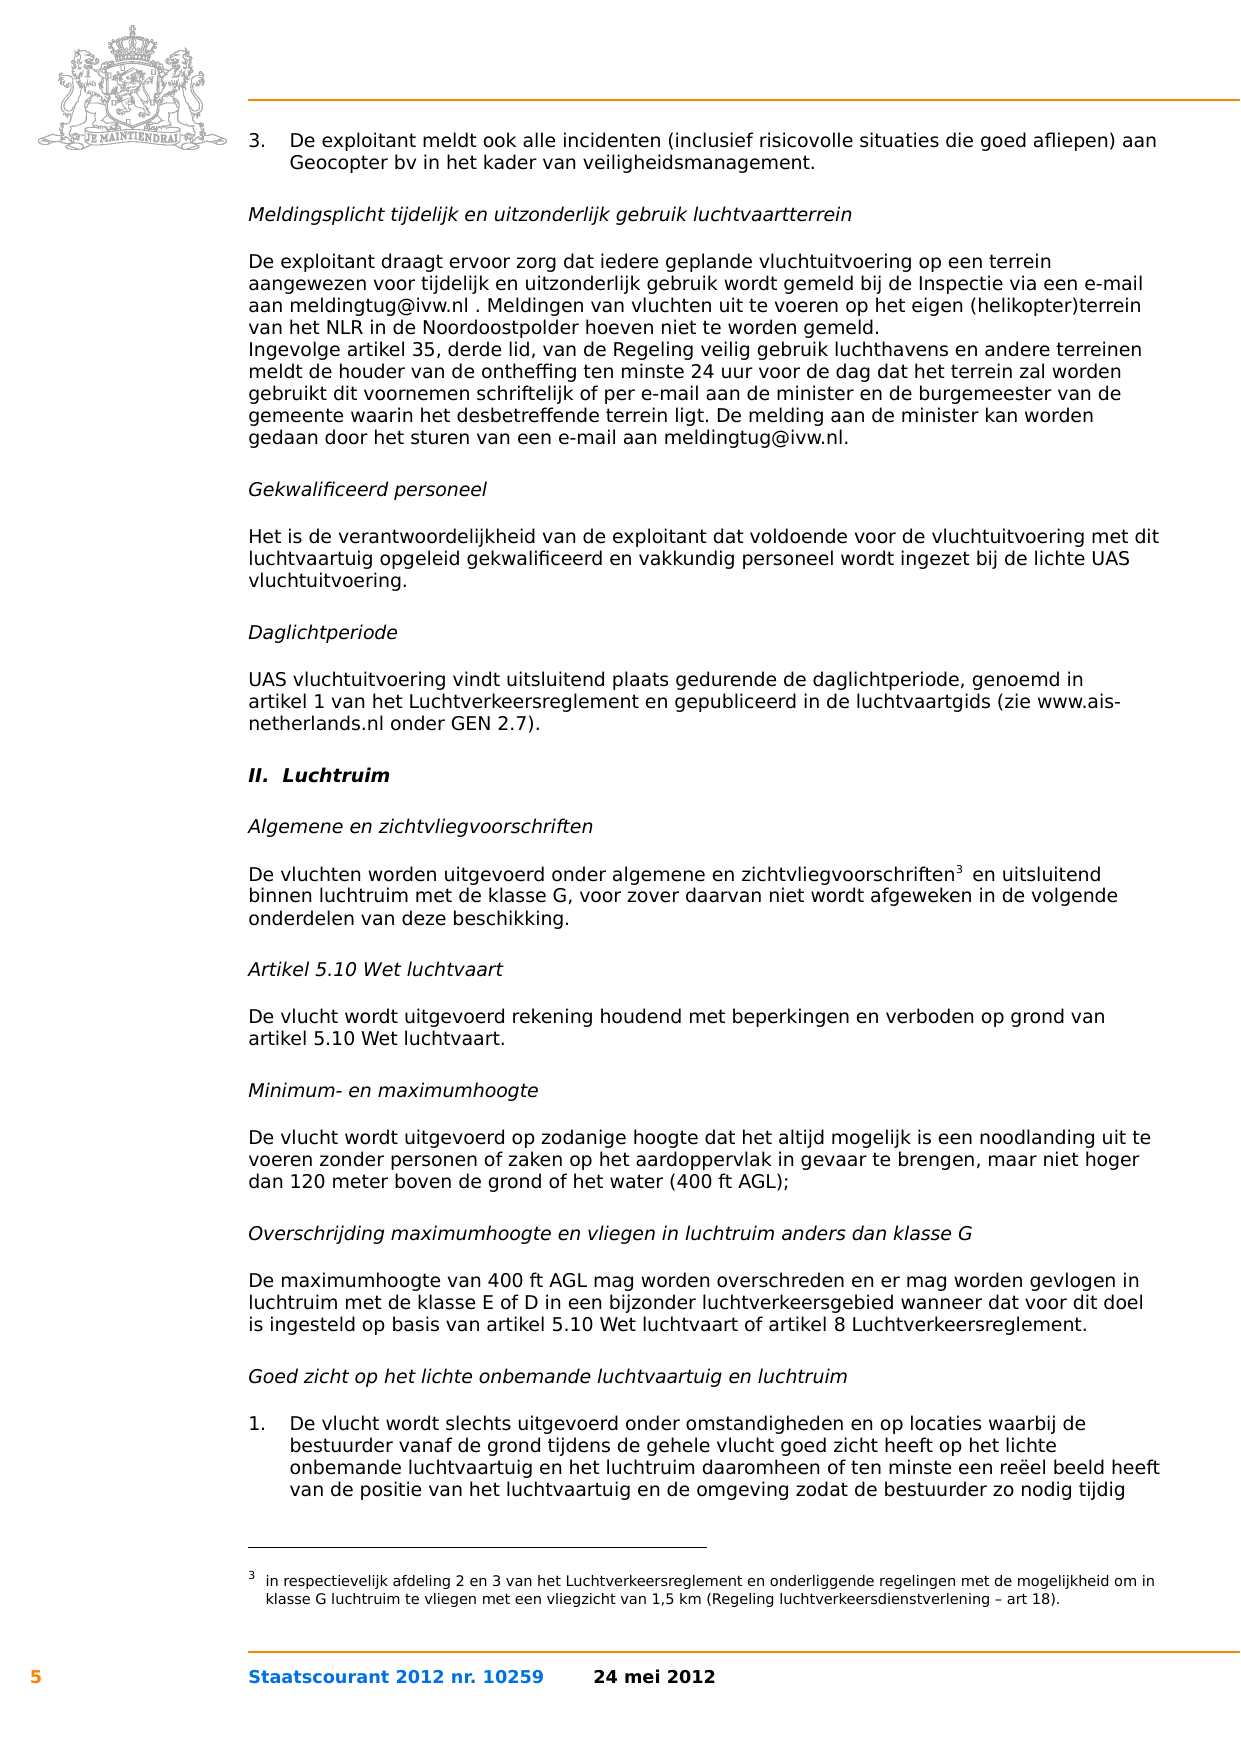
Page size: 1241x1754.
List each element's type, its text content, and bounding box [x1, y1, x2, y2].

subtitle Goed zicht op het lichte onbemande luchtvaartuig en luchtruim [248, 1366, 1163, 1388]
text De vlucht wordt uitgevoerd rekening houdend met beperkingen en verboden op grond van artikel 5.10 Wet luchtvaart. [248, 1006, 1163, 1050]
subtitle Daglichtperiode [248, 622, 1163, 643]
text Het is de verantwoordelijkheid van de exploitant dat voldoende voor de vluchtuitvoering met dit luchtvaartuig opgeleid gekwalificeerd en vakkundig personeel wordt ingezet bij de lichte UAS vluchtuitvoering. [248, 526, 1163, 592]
text 3. De exploitant meldt ook alle incidenten (inclusief risicovolle situaties die goed afliepen) aan Geocopter bv in het kader van veiligheidsmanagement. [248, 130, 1163, 174]
text De vluchten worden uitgevoerd onder algemene en zichtvliegvoorschriften en uitsluitend binnen luchtruim met de klasse G, voor zover daarvan niet wordt afgeweken in de volgende onderdelen van deze beschikking. [248, 863, 1163, 929]
text UAS vluchtuitvoering vindt uitsluitend plaats gedurende de daglichtperiode, genoemd in artikel 1 van het Luchtverkeersreglement en gepubliceerd in de luchtvaartgids (zie www.ais-netherlands.nl onder GEN 2.7). [248, 668, 1163, 734]
text in respectievelijk afdeling 2 en 3 van het Luchtverkeersreglement en onderliggende regelingen met de mogelijkheid om in klasse G luchtruim te vliegen met een vliegzicht van 1,5 km (Regeling luchtverkeersdienstverlening – art 18). [248, 1569, 1163, 1608]
subtitle Minimum- en maximumhoogte [248, 1080, 1163, 1102]
text De maximumhoogte van 400 ft AGL mag worden overschreden en er mag worden gevlogen in luchtruim met de klasse E of D in een bijzonder luchtverkeersgebied wanneer dat voor dit doel is ingesteld op basis van artikel 5.10 Wet luchtvaart of artikel 8 Luchtverkeersreglement. [248, 1270, 1163, 1336]
subtitle Meldingsplicht tijdelijk en uitzonderlijk gebruik luchtvaartterrein [248, 204, 1163, 226]
subtitle Artikel 5.10 Wet luchtvaart [248, 959, 1163, 981]
picture [38, 25, 227, 150]
subtitle Algemene en zichtvliegvoorschriften [248, 816, 1163, 838]
text Ingevolge artikel 35, derde lid, van de Regeling veilig gebruik luchthavens en andere terreinen meldt de houder van de ontheffing ten minste 24 uur voor de dag dat het terrein zal worden gebruikt dit voornemen schriftelijk of per e-mail aan de minister en de burgemeester van de gemeente waarin het desbetreffende terrein ligt. De melding aan de minister kan worden gedaan door het sturen van een e-mail aan meldingtug@ivw.nl. [248, 339, 1163, 449]
subtitle Gekwalificeerd personeel [248, 479, 1163, 501]
text 1. De vlucht wordt slechts uitgevoerd onder omstandigheden en op locaties waarbij de bestuurder vanaf de grond tijdens de gehele vlucht goed zicht heeft op het lichte onbemande luchtvaartuig en het luchtruim daaromheen of ten minste een reëel beeld heeft van de positie van het luchtvaartuig en de omgeving zodat de bestuurder zo nodig tijdig [248, 1413, 1163, 1501]
subtitle Overschrijding maximumhoogte en vliegen in luchtruim anders dan klasse G [248, 1223, 1163, 1245]
text De vlucht wordt uitgevoerd op zodanige hoogte dat het altijd mogelijk is een noodlanding uit te voeren zonder personen of zaken op het aardoppervlak in gevaar te brengen, maar niet hoger dan 120 meter boven de grond of het water (400 ft AGL); [248, 1127, 1163, 1193]
text De exploitant draagt ervoor zorg dat iedere geplande vluchtuitvoering op een terrein aangewezen voor tijdelijk en uitzonderlijk gebruik wordt gemeld bij de Inspectie via een e-mail aan meldingtug@ivw.nl . Meldingen van vluchten uit te voeren op het eigen (helikopter)terrein van het NLR in de Noordoostpolder hoeven niet te worden gemeld. [248, 251, 1163, 339]
subtitle II. Luchtruim [248, 764, 1163, 786]
